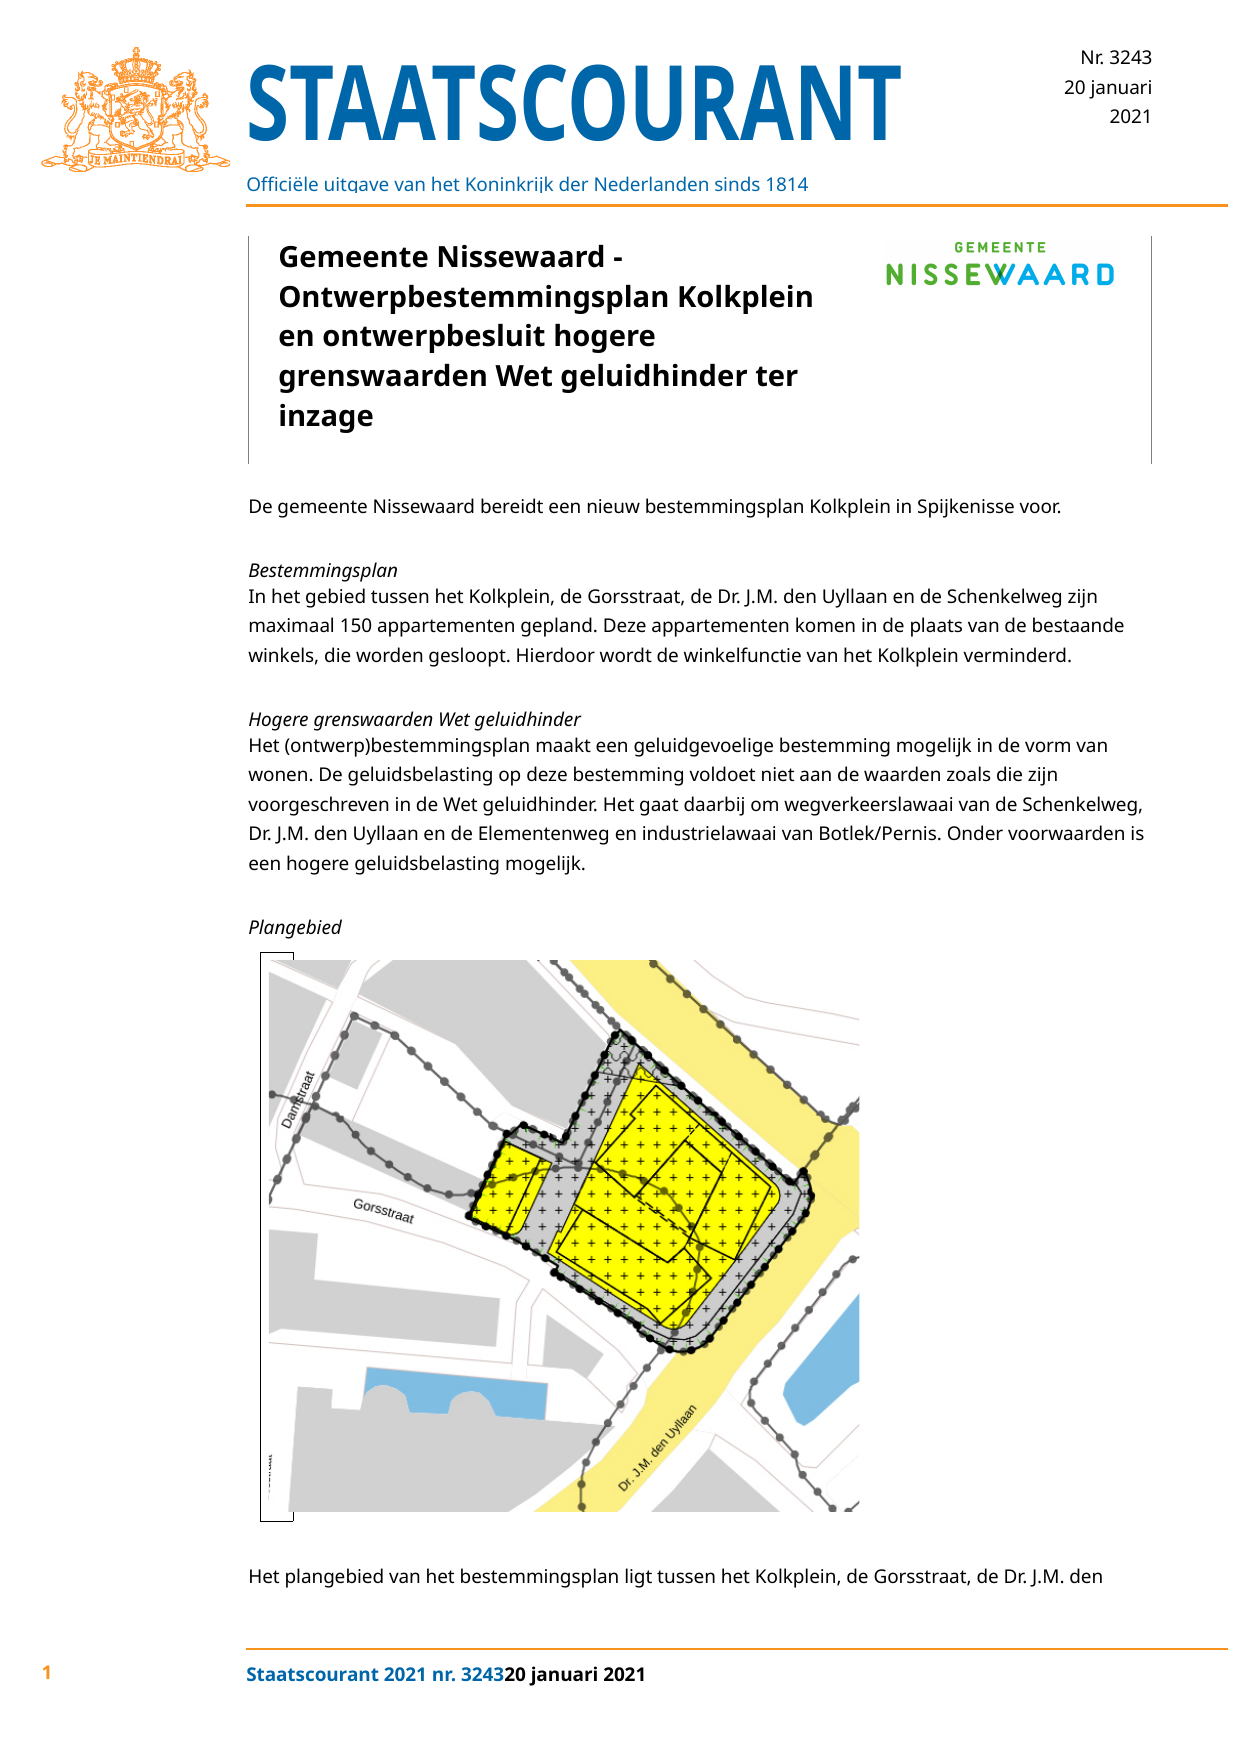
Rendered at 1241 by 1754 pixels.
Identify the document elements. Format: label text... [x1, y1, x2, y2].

text In het gebied tussen het Kolkplein, de Gorsstraat, de Dr. J.M. den Uyllaan en de Schenkelweg zijn maximaal 150 appartementen gepland. Deze appartementen komen in de plaats van de bestaande winkels, die worden gesloopt. Hierdoor wordt de winkelfunctie van het Kolkplein verminderd. [248, 583, 1152, 668]
picture [268, 960, 860, 1512]
picture [882, 236, 1119, 291]
table_header Gemeente Nissewaard - Ontwerpbestemmingsplan Kolkplein en ontwerpbesluit hogere grenswaarden Wet geluidhinder ter inzage [249, 236, 850, 464]
text De gemeente Nissewaard bereidt een nieuw bestemmingsplan Kolkplein in Spijkenisse voor. [248, 493, 1152, 519]
text Plangebied [248, 914, 1152, 940]
text Het (ontwerp)bestemmingsplan maakt een geluidgevoelige bestemming mogelijk in de vorm van wonen. De geluidsbelasting op deze bestemming voldoet niet aan de waarden zoals die zijn voorgeschreven in de Wet geluidhinder. Het gaat daarbij om wegverkeerslawaai van de Schenkelweg, Dr. J.M. den Uyllaan en de Elementenweg en industrielawaai van Botlek/Pernis. Onder voorwaarden is een hogere geluidsbelasting mogelijk. [248, 732, 1152, 876]
table_header [850, 236, 1151, 464]
text Bestemmingsplan [248, 557, 1152, 583]
text Het plangebied van het bestemmingsplan ligt tussen het Kolkplein, de Gorsstraat, de Dr. J.M. den [248, 1563, 1152, 1588]
text Hogere grenswaarden Wet geluidhinder [248, 706, 1152, 732]
picture [41, 47, 231, 172]
